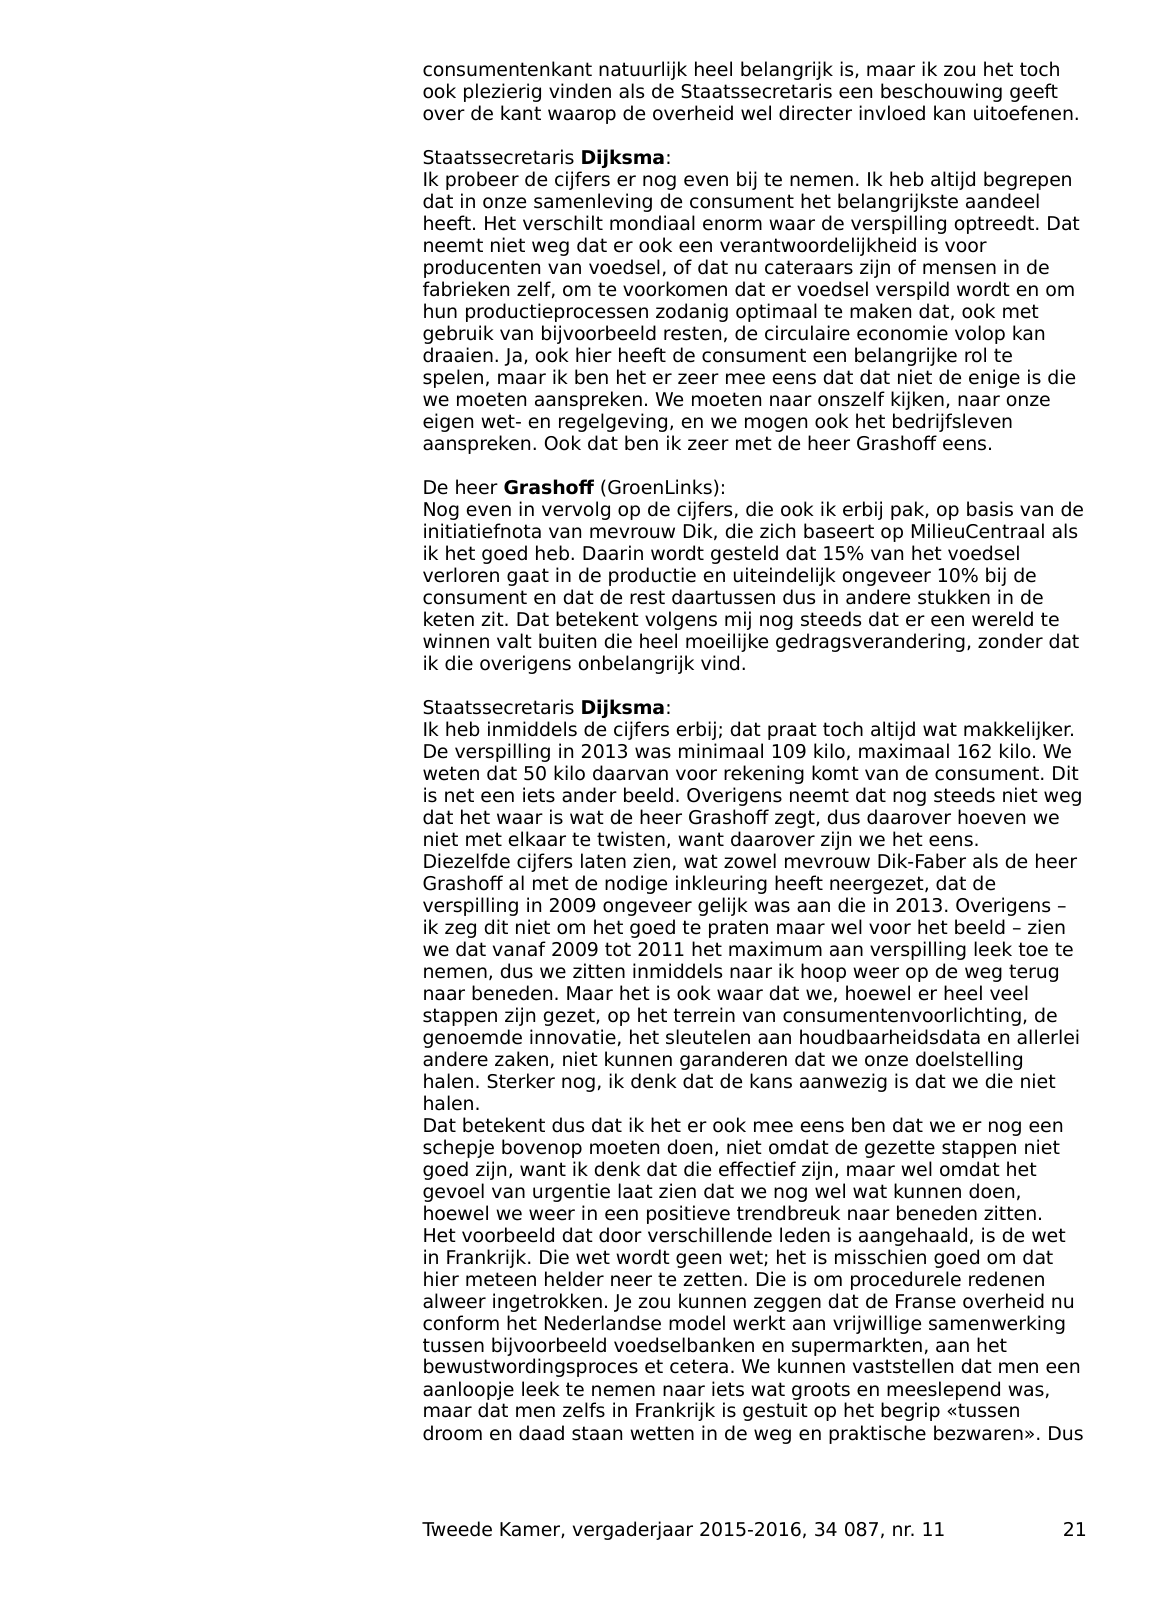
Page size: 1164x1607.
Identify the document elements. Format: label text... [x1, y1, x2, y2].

text Staatssecretaris Dijksma: [422, 697, 1087, 719]
text Het voorbeeld dat door verschillende leden is aangehaald, is de wet in Frankrijk. Die wet wordt geen wet; het is misschien goed om dat hier meteen helder neer te zetten. Die is om procedurele redenen alweer ingetrokken. Je zou kunnen zeggen dat de Franse overheid nu conform het Nederlandse model werkt aan vrijwillige samenwerking tussen bijvoorbeeld voedselbanken en supermarkten, aan het bewustwordingsproces et cetera. We kunnen vaststellen dat men een aanloopje leek te nemen naar iets wat groots en meeslepend was, maar dat men zelfs in Frankrijk is gestuit op het begrip «tussen droom en daad staan wetten in de weg en praktische bezwaren». Dus [422, 1224, 1087, 1444]
text consumentenkant natuurlijk heel belangrijk is, maar ik zou het toch ook plezierig vinden als de Staatssecretaris een beschouwing geeft over de kant waarop de overheid wel directer invloed kan uitoefenen. [422, 59, 1087, 125]
text Diezelfde cijfers laten zien, wat zowel mevrouw Dik-Faber als de heer Grashoff al met de nodige inkleuring heeft neergezet, dat de verspilling in 2009 ongeveer gelijk was aan die in 2013. Overigens – ik zeg dit niet om het goed te praten maar wel voor het beeld – zien we dat vanaf 2009 tot 2011 het maximum aan verspilling leek toe te nemen, dus we zitten inmiddels naar ik hoop weer op de weg terug naar beneden. Maar het is ook waar dat we, hoewel er heel veel stappen zijn gezet, op het terrein van consumentenvoorlichting, de genoemde innovatie, het sleutelen aan houdbaarheidsdata en allerlei andere zaken, niet kunnen garanderen dat we onze doelstelling halen. Sterker nog, ik denk dat de kans aanwezig is dat we die niet halen. [422, 851, 1087, 1115]
text Nog even in vervolg op de cijfers, die ook ik erbij pak, op basis van de initiatiefnota van mevrouw Dik, die zich baseert op MilieuCentraal als ik het goed heb. Daarin wordt gesteld dat 15% van het voedsel verloren gaat in de productie en uiteindelijk ongeveer 10% bij de consument en dat de rest daartussen dus in andere stukken in de keten zit. Dat betekent volgens mij nog steeds dat er een wereld te winnen valt buiten die heel moeilijke gedragsverandering, zonder dat ik die overigens onbelangrijk vind. [422, 499, 1087, 675]
text De heer Grashoff (GroenLinks): [422, 477, 1087, 499]
text Staatssecretaris Dijksma: [422, 147, 1087, 169]
text Dat betekent dus dat ik het er ook mee eens ben dat we er nog een schepje bovenop moeten doen, niet omdat de gezette stappen niet goed zijn, want ik denk dat die effectief zijn, maar wel omdat het gevoel van urgentie laat zien dat we nog wel wat kunnen doen, hoewel we weer in een positieve trendbreuk naar beneden zitten. [422, 1115, 1087, 1224]
text Ik probeer de cijfers er nog even bij te nemen. Ik heb altijd begrepen dat in onze samenleving de consument het belangrijkste aandeel heeft. Het verschilt mondiaal enorm waar de verspilling optreedt. Dat neemt niet weg dat er ook een verantwoordelijkheid is voor producenten van voedsel, of dat nu cateraars zijn of mensen in de fabrieken zelf, om te voorkomen dat er voedsel verspild wordt en om hun productieprocessen zodanig optimaal te maken dat, ook met gebruik van bijvoorbeeld resten, de circulaire economie volop kan draaien. Ja, ook hier heeft de consument een belangrijke rol te spelen, maar ik ben het er zeer mee eens dat dat niet de enige is die we moeten aanspreken. We moeten naar onszelf kijken, naar onze eigen wet- en regelgeving, en we mogen ook het bedrijfsleven aanspreken. Ook dat ben ik zeer met de heer Grashoff eens. [422, 169, 1087, 455]
text Ik heb inmiddels de cijfers erbij; dat praat toch altijd wat makkelijker. De verspilling in 2013 was minimaal 109 kilo, maximaal 162 kilo. We weten dat 50 kilo daarvan voor rekening komt van de consument. Dit is net een iets ander beeld. Overigens neemt dat nog steeds niet weg dat het waar is wat de heer Grashoff zegt, dus daarover hoeven we niet met elkaar te twisten, want daarover zijn we het eens. [422, 719, 1087, 851]
